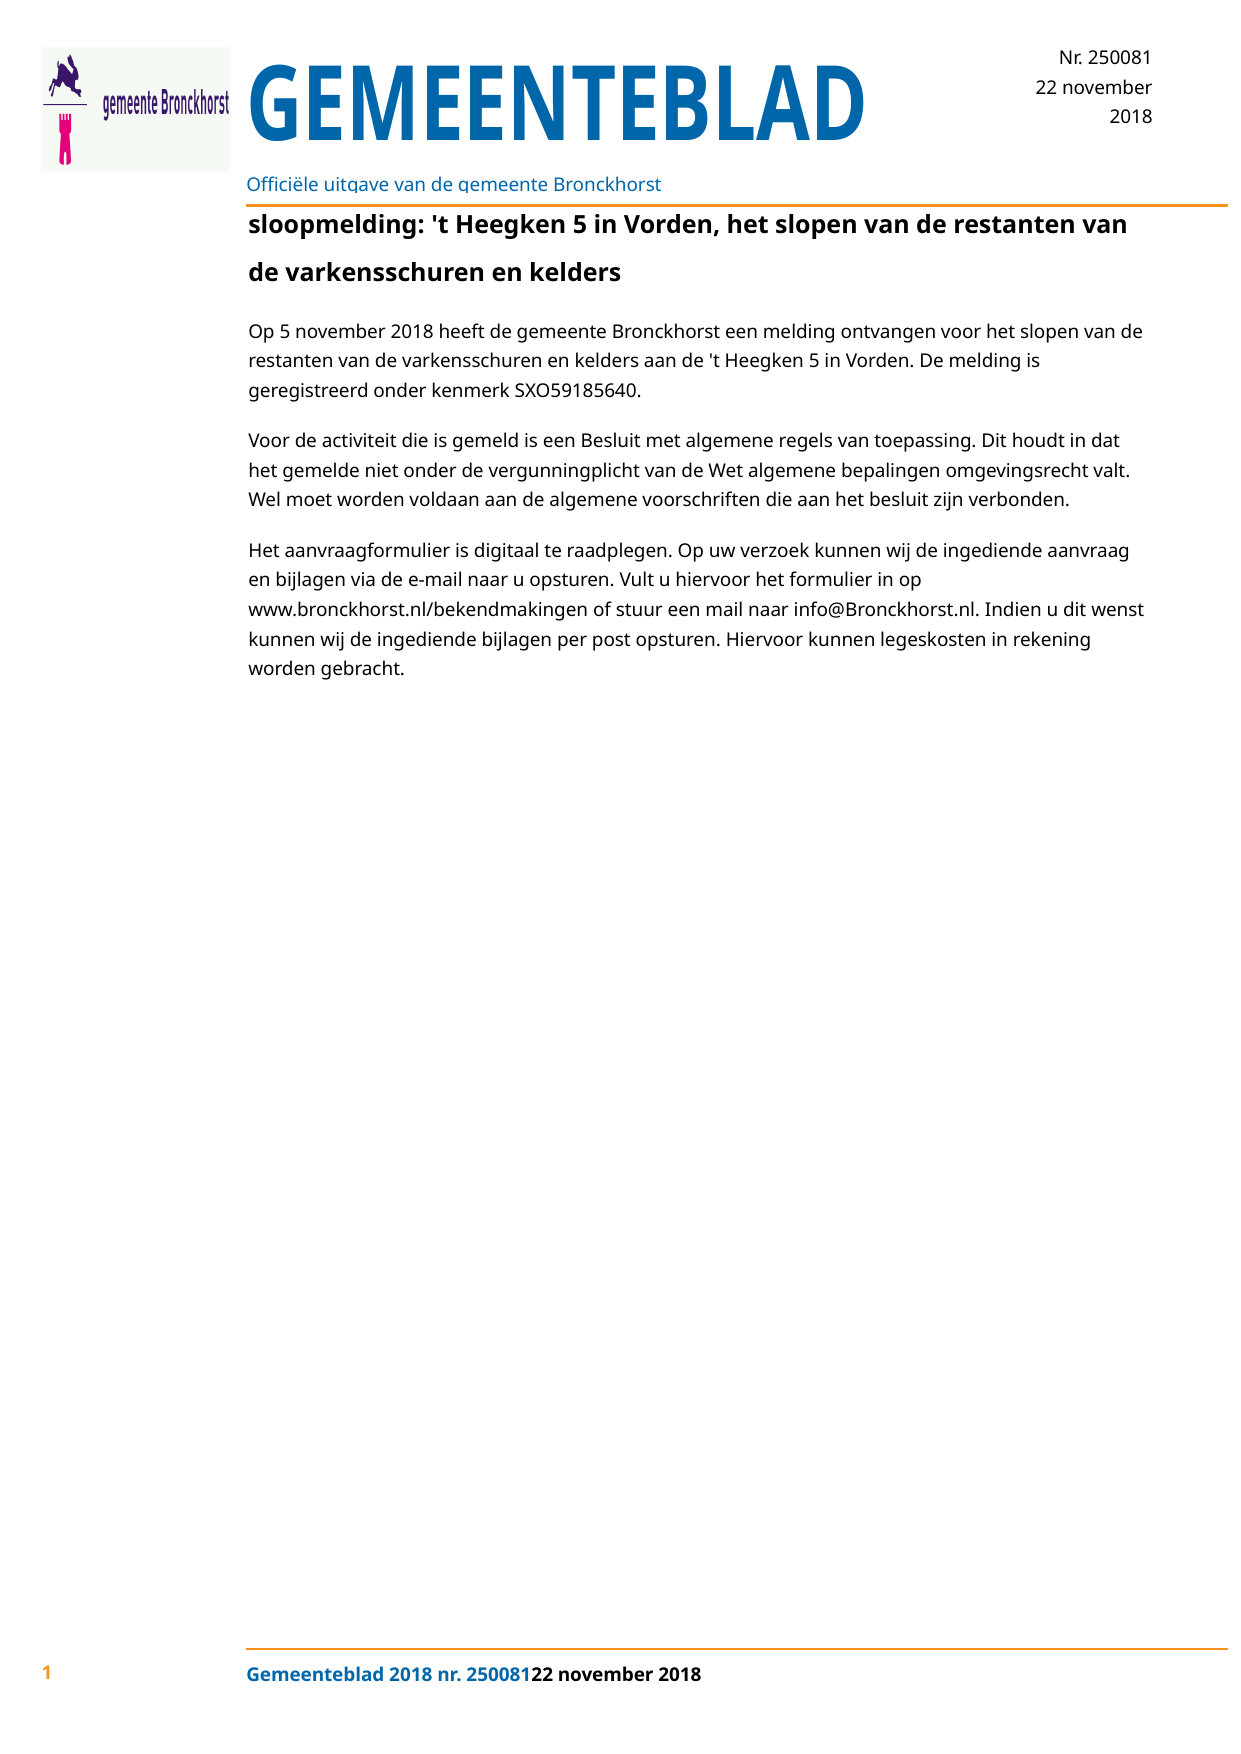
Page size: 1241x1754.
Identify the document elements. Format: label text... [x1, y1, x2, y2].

text sloopmelding: 't Heegken 5 in Vorden, het slopen van de restanten van de varkensschuren en kelders [248, 207, 1152, 288]
text Voor de activiteit die is gemeld is een Besluit met algemene regels van toepassing. Dit houdt in dat het gemelde niet onder de vergunningplicht van de Wet algemene bepalingen omgevingsrecht valt. Wel moet worden voldaan aan de algemene voorschriften die aan het besluit zijn verbonden. [248, 427, 1152, 512]
text Het aanvraagformulier is digitaal te raadplegen. Op uw verzoek kunnen wij de ingediende aanvraag en bijlagen via de e-mail naar u opsturen. Vult u hiervoor het formulier in op www.bronckhorst.nl/bekendmakingen of stuur een mail naar info@Bronckhorst.nl. Indien u dit wenst kunnen wij de ingediende bijlagen per post opsturen. Hiervoor kunnen legeskosten in rekening worden gebracht. [248, 537, 1152, 681]
text Op 5 november 2018 heeft de gemeente Bronckhorst een melding ontvangen voor het slopen van de restanten van de varkensschuren en kelders aan de 't Heegken 5 in Vorden. De melding is geregistreerd onder kenmerk SXO59185640. [248, 318, 1152, 403]
picture [41, 47, 231, 172]
